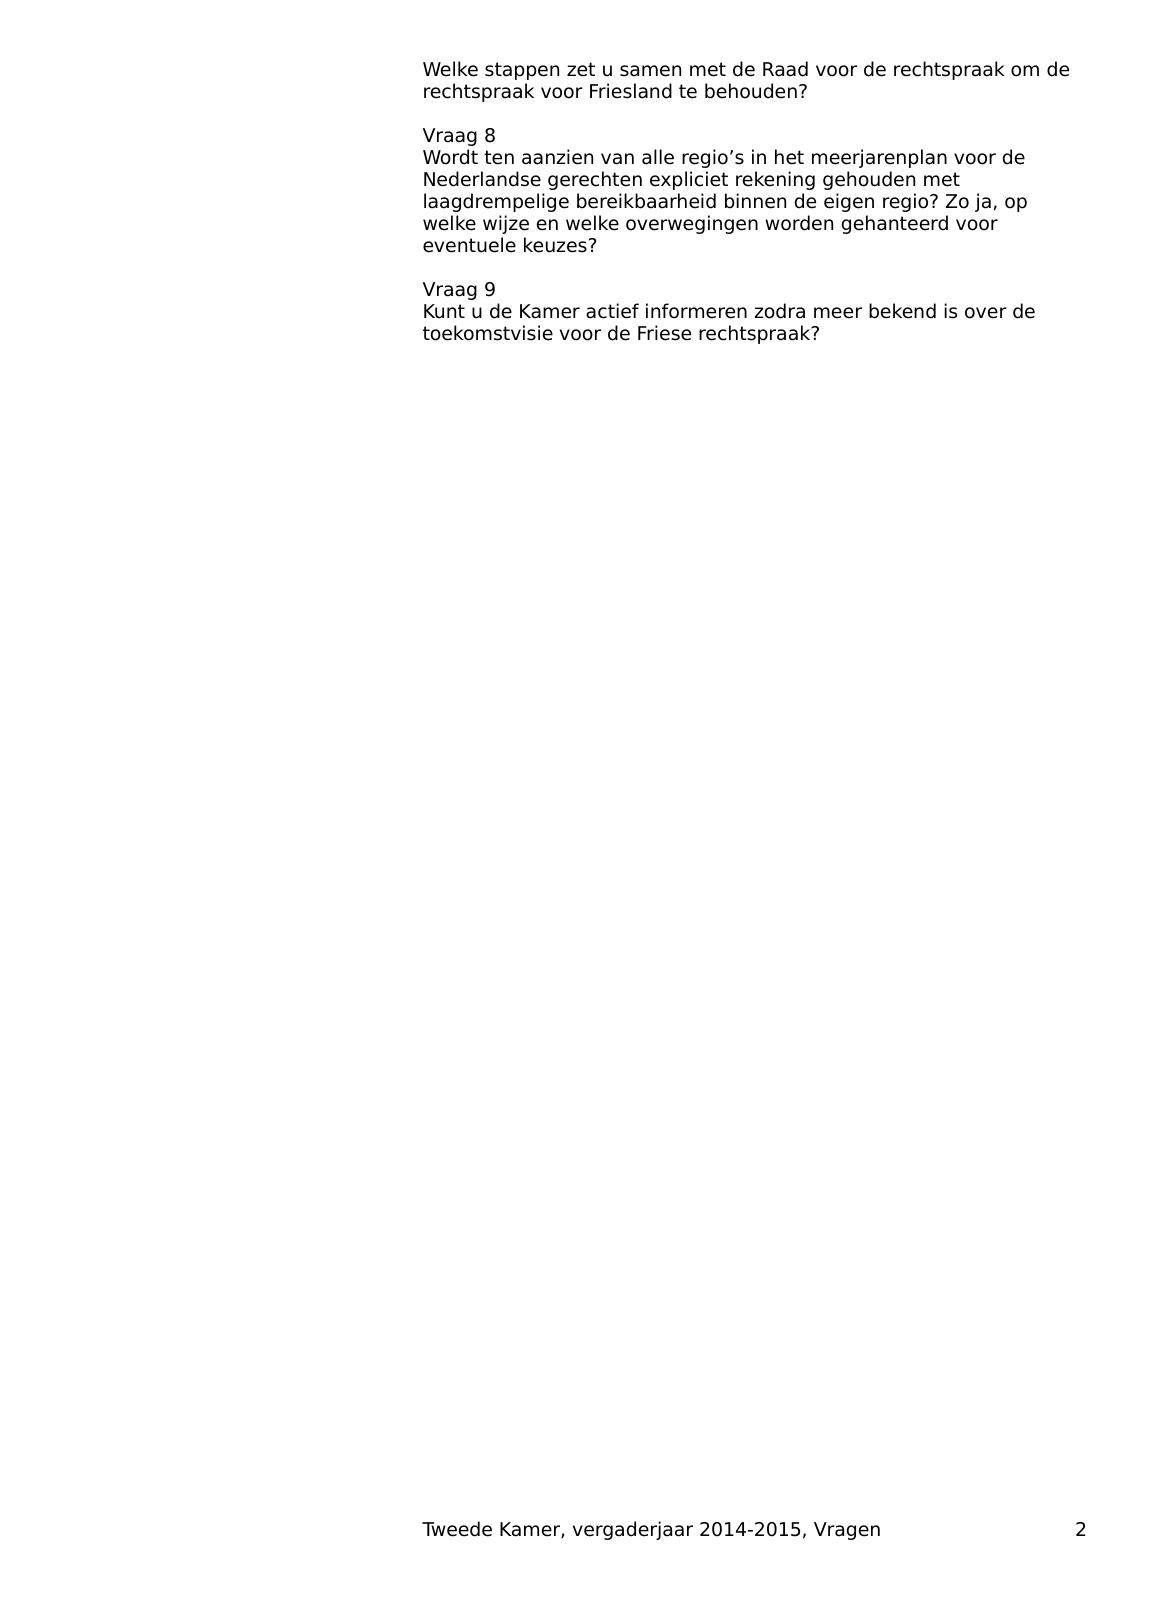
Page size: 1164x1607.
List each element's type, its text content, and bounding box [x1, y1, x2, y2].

text Kunt u de Kamer actief informeren zodra meer bekend is over de toekomstvisie voor de Friese rechtspraak? [422, 301, 1087, 345]
text Wordt ten aanzien van alle regio’s in het meerjarenplan voor de Nederlandse gerechten expliciet rekening gehouden met laagdrempelige bereikbaarheid binnen de eigen regio? Zo ja, op welke wijze en welke overwegingen worden gehanteerd voor eventuele keuzes? [422, 147, 1087, 257]
text Vraag 9 [422, 279, 1087, 301]
text Vraag 8 [422, 125, 1087, 147]
text Welke stappen zet u samen met de Raad voor de rechtspraak om de rechtspraak voor Friesland te behouden? [422, 59, 1087, 103]
